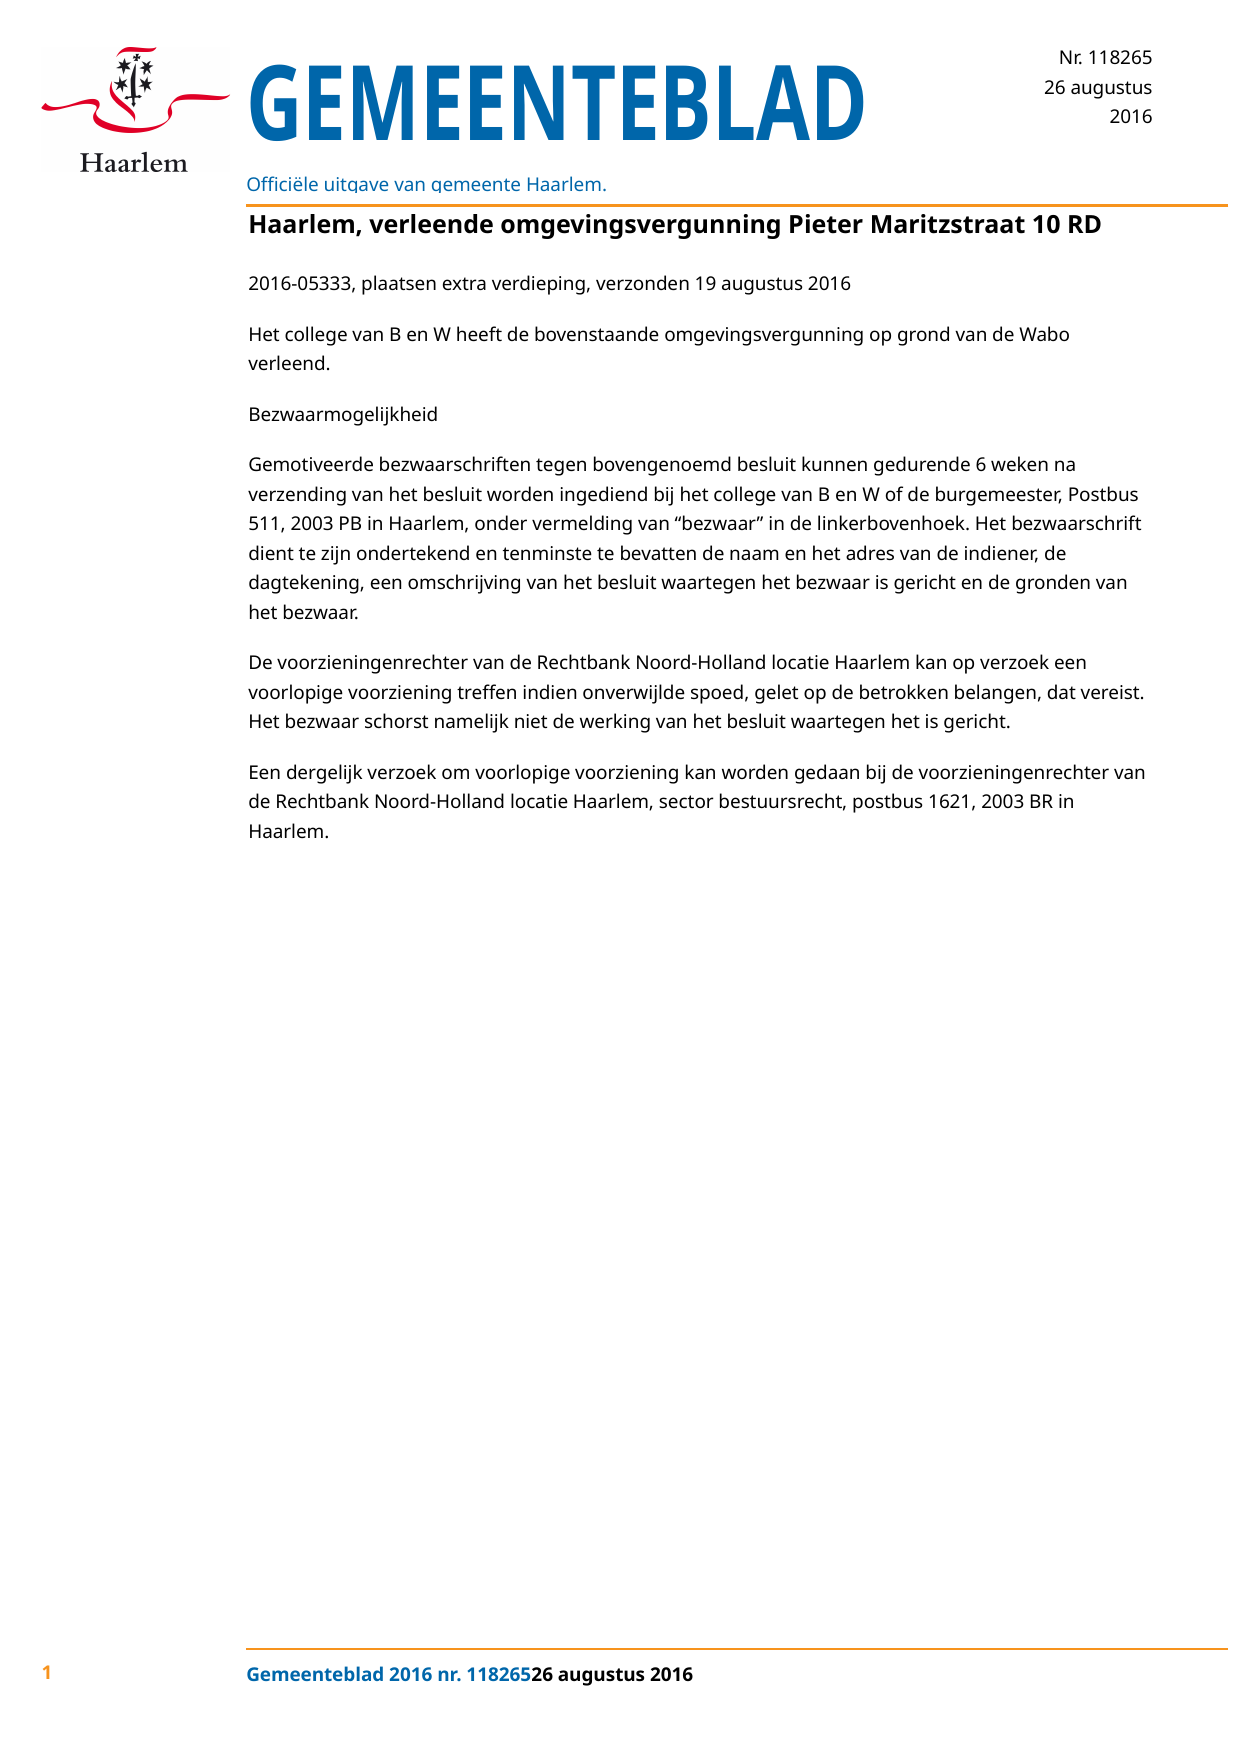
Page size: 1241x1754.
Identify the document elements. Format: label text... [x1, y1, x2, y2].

text Haarlem, verleende omgevingsvergunning Pieter Maritzstraat 10 RD [248, 207, 1152, 241]
text Het college van B en W heeft de bovenstaande omgevingsvergunning op grond van de Wabo verleend. [248, 321, 1152, 376]
text De voorzieningenrechter van de Rechtbank Noord-Holland locatie Haarlem kan op verzoek een voorlopige voorziening treffen indien onverwijlde spoed, gelet op de betrokken belangen, dat vereist. Het bezwaar schorst namelijk niet de werking van het besluit waartegen het is gericht. [248, 649, 1152, 734]
text Gemotiveerde bezwaarschriften tegen bovengenoemd besluit kunnen gedurende 6 weken na verzending van het besluit worden ingediend bij het college van B en W of de burgemeester, Postbus 511, 2003 PB in Haarlem, onder vermelding van “bezwaar” in de linkerbovenhoek. Het bezwaarschrift dient te zijn ondertekend en tenminste te bevatten de naam en het adres van de indiener, de dagtekening, een omschrijving van het besluit waartegen het bezwaar is gericht en de gronden van het bezwaar. [248, 451, 1152, 625]
text 2016-05333, plaatsen extra verdieping, verzonden 19 augustus 2016 [248, 270, 1152, 296]
text Bezwaarmogelijkheid [248, 401, 1152, 426]
text Een dergelijk verzoek om voorlopige voorziening kan worden gedaan bij de voorzieningenrechter van de Rechtbank Noord-Holland locatie Haarlem, sector bestuursrecht, postbus 1621, 2003 BR in Haarlem. [248, 759, 1152, 844]
picture [41, 47, 231, 172]
